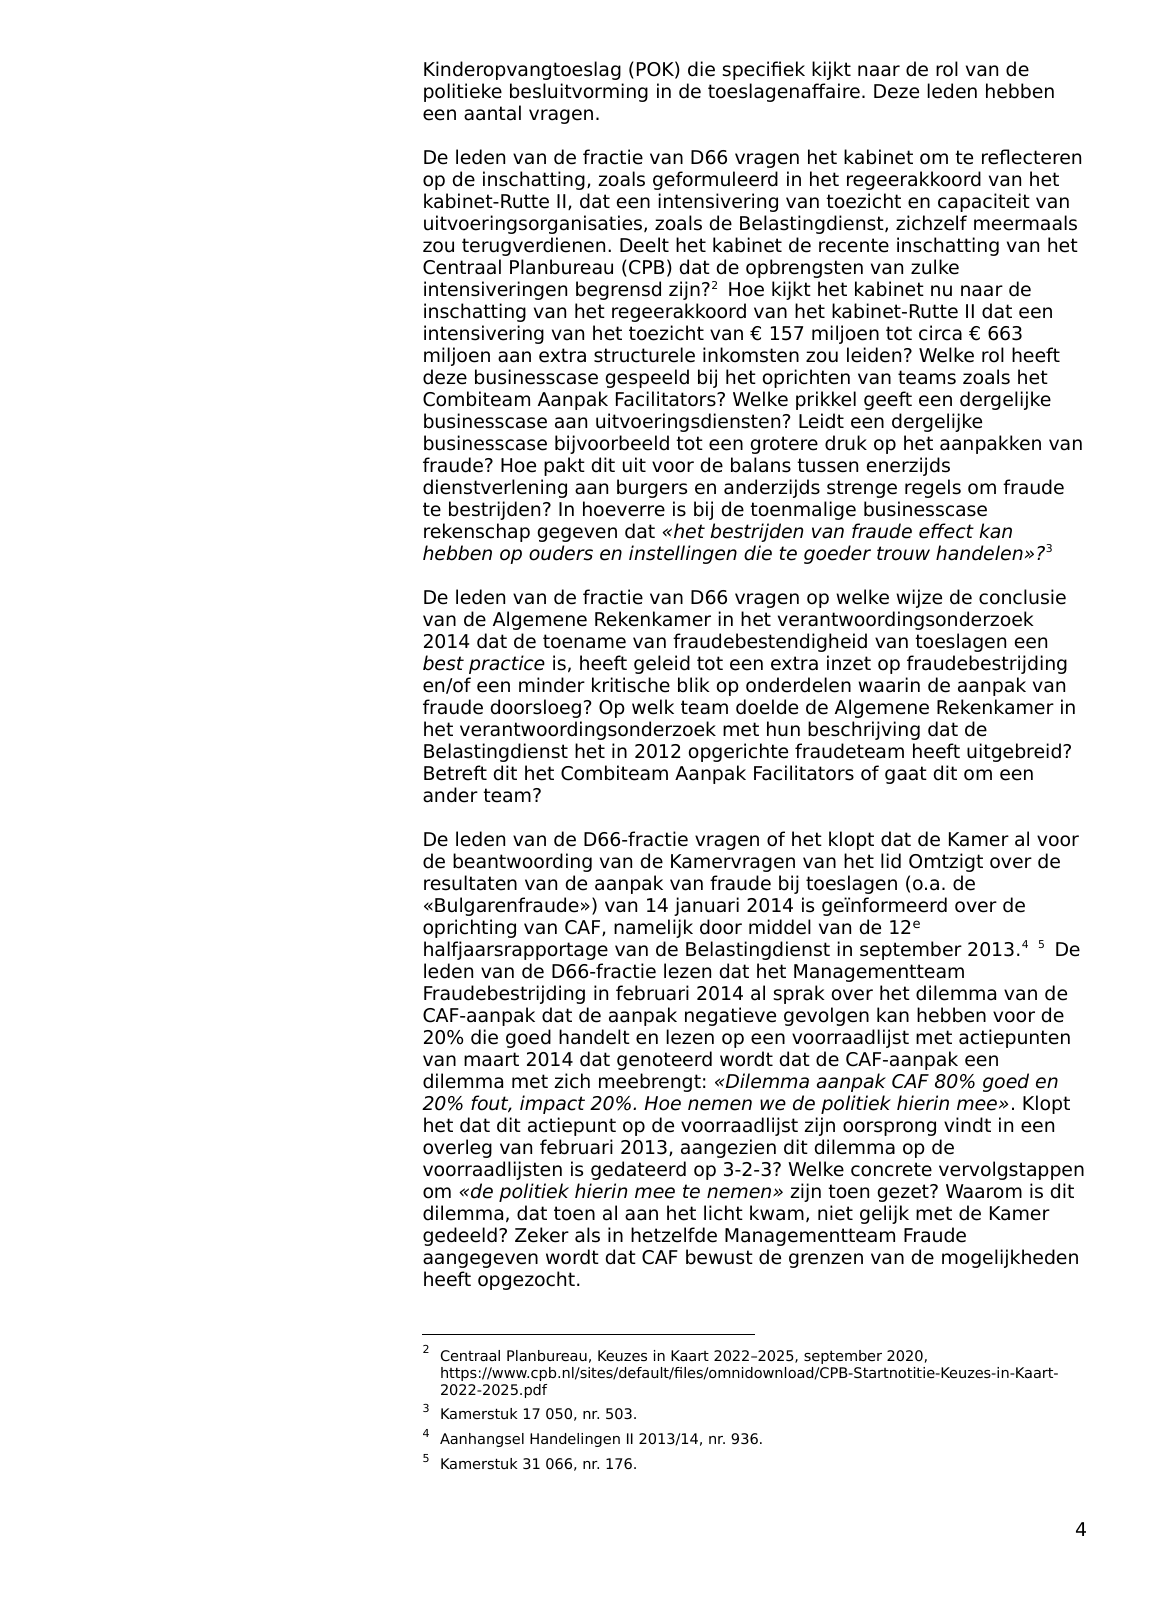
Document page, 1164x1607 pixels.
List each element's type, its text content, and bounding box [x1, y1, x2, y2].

text Centraal Planbureau, Keuzes in Kaart 2022–2025, september 2020, https://www.cpb.nl/sites/default/files/omnidownload/CPB-Startnotitie-Keuzes-in-Kaart-2022-2025.pdf [422, 1343, 1087, 1399]
text Kamerstuk 17 050, nr. 503. [422, 1402, 1087, 1424]
text De leden van de D66-fractie vragen of het klopt dat de Kamer al voor de beantwoording van de Kamervragen van het lid Omtzigt over de resultaten van de aanpak van fraude bij toeslagen (o.a. de «Bulgarenfraude») van 14 januari 2014 is geïnformeerd over de oprichting van CAF, namelijk door middel van de 12e halfjaarsrapportage van de Belastingdienst in september 2013. De leden van de D66-fractie lezen dat het Managementteam Fraudebestrijding in februari 2014 al sprak over het dilemma van de CAF-aanpak dat de aanpak negatieve gevolgen kan hebben voor de 20% die goed handelt en lezen op een voorraadlijst met actiepunten van maart 2014 dat genoteerd wordt dat de CAF-aanpak een dilemma met zich meebrengt: «Dilemma aanpak CAF 80% goed en 20% fout, impact 20%. Hoe nemen we de politiek hierin mee». Klopt het dat dit actiepunt op de voorraadlijst zijn oorsprong vindt in een overleg van februari 2013, aangezien dit dilemma op de voorraadlijsten is gedateerd op 3-2-3? Welke concrete vervolgstappen om «de politiek hierin mee te nemen» zijn toen gezet? Waarom is dit dilemma, dat toen al aan het licht kwam, niet gelijk met de Kamer gedeeld? Zeker als in hetzelfde Managementteam Fraude aangegeven wordt dat CAF bewust de grenzen van de mogelijkheden heeft opgezocht. [422, 829, 1087, 1291]
text Kamerstuk 31 066, nr. 176. [422, 1452, 1087, 1474]
text Kinderopvangtoeslag (POK) die specifiek kijkt naar de rol van de politieke besluitvorming in de toeslagenaffaire. Deze leden hebben een aantal vragen. [422, 59, 1087, 125]
text De leden van de fractie van D66 vragen het kabinet om te reflecteren op de inschatting, zoals geformuleerd in het regeerakkoord van het kabinet-Rutte II, dat een intensivering van toezicht en capaciteit van uitvoeringsorganisaties, zoals de Belastingdienst, zichzelf meermaals zou terugverdienen. Deelt het kabinet de recente inschatting van het Centraal Planbureau (CPB) dat de opbrengsten van zulke intensiveringen begrensd zijn? Hoe kijkt het kabinet nu naar de inschatting van het regeerakkoord van het kabinet-Rutte II dat een intensivering van het toezicht van € 157 miljoen tot circa € 663 miljoen aan extra structurele inkomsten zou leiden? Welke rol heeft deze businesscase gespeeld bij het oprichten van teams zoals het Combiteam Aanpak Facilitators? Welke prikkel geeft een dergelijke businesscase aan uitvoeringsdiensten? Leidt een dergelijke businesscase bijvoorbeeld tot een grotere druk op het aanpakken van fraude? Hoe pakt dit uit voor de balans tussen enerzijds dienstverlening aan burgers en anderzijds strenge regels om fraude te bestrijden? In hoeverre is bij de toenmalige businesscase rekenschap gegeven dat «het bestrijden van fraude effect kan hebben op ouders en instellingen die te goeder trouw handelen»? [422, 147, 1087, 565]
text De leden van de fractie van D66 vragen op welke wijze de conclusie van de Algemene Rekenkamer in het verantwoordingsonderzoek 2014 dat de toename van fraudebestendigheid van toeslagen een best practice is, heeft geleid tot een extra inzet op fraudebestrijding en/of een minder kritische blik op onderdelen waarin de aanpak van fraude doorsloeg? Op welk team doelde de Algemene Rekenkamer in het verantwoordingsonderzoek met hun beschrijving dat de Belastingdienst het in 2012 opgerichte fraudeteam heeft uitgebreid? Betreft dit het Combiteam Aanpak Facilitators of gaat dit om een ander team? [422, 587, 1087, 807]
text Aanhangsel Handelingen II 2013/14, nr. 936. [422, 1427, 1087, 1449]
